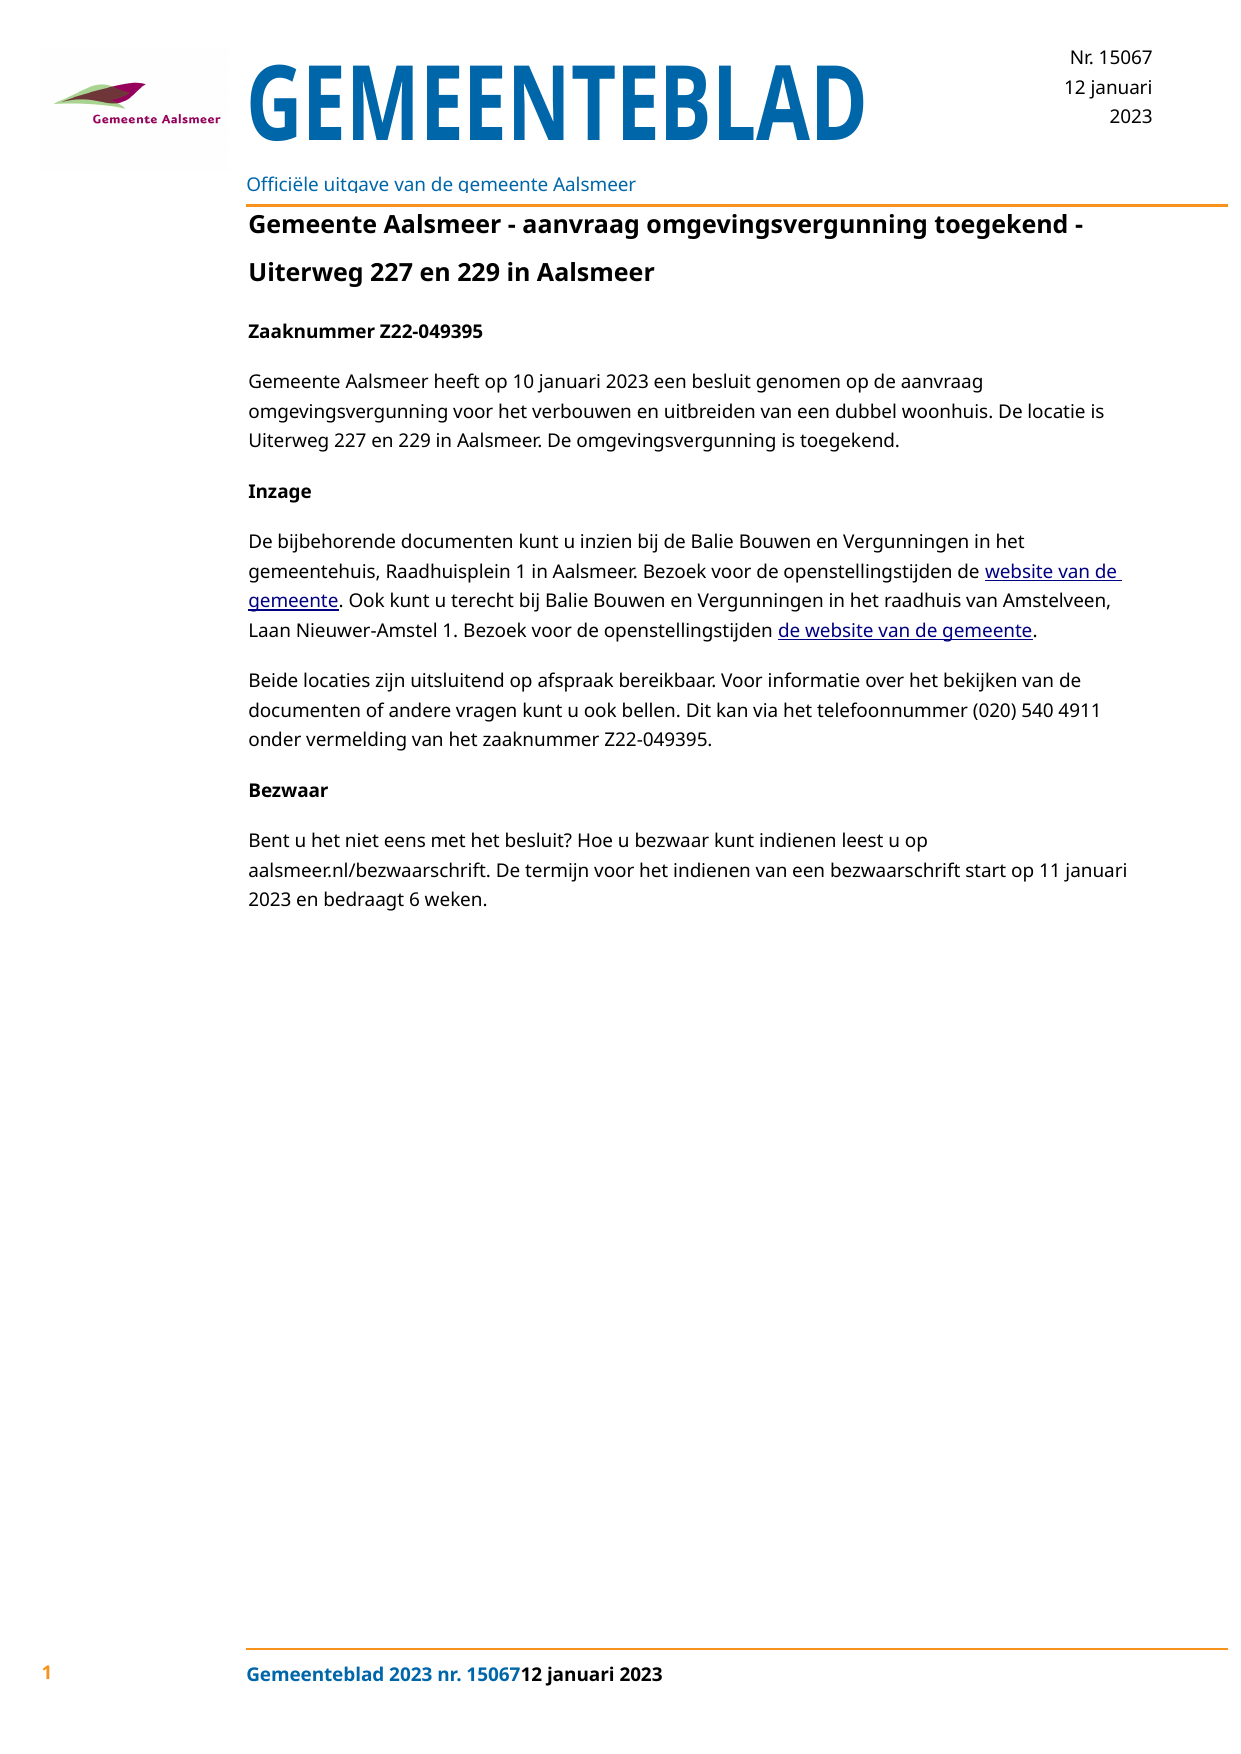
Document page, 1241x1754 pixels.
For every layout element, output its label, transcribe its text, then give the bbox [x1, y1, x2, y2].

picture [41, 47, 231, 172]
text Zaaknummer Z22-049395 [248, 318, 1152, 344]
text De bijbehorende documenten kunt u inzien bij de Balie Bouwen en Vergunningen in het gemeentehuis, Raadhuisplein 1 in Aalsmeer. Bezoek voor de openstellingstijden de website van de gemeente. Ook kunt u terecht bij Balie Bouwen en Vergunningen in het raadhuis van Amstelveen, Laan Nieuwer-Amstel 1. Bezoek voor de openstellingstijden de website van de gemeente. [248, 528, 1152, 643]
text Gemeente Aalsmeer - aanvraag omgevingsvergunning toegekend - Uiterweg 227 en 229 in Aalsmeer [248, 207, 1152, 288]
text Beide locaties zijn uitsluitend op afspraak bereikbaar. Voor informatie over het bekijken van de documenten of andere vragen kunt u ook bellen. Dit kan via het telefoonnummer (020) 540 4911 onder vermelding van het zaaknummer Z22-049395. [248, 667, 1152, 752]
text Bent u het niet eens met het besluit? Hoe u bezwaar kunt indienen leest u op aalsmeer.nl/bezwaarschrift. De termijn voor het indienen van een bezwaarschrift start op 11 januari 2023 en bedraagt 6 weken. [248, 827, 1152, 912]
text Inzage [248, 478, 1152, 504]
text Bezwaar [248, 777, 1152, 803]
text Gemeente Aalsmeer heeft op 10 januari 2023 een besluit genomen op de aanvraag omgevingsvergunning voor het verbouwen en uitbreiden van een dubbel woonhuis. De locatie is Uiterweg 227 en 229 in Aalsmeer. De omgevingsvergunning is toegekend. [248, 368, 1152, 453]
